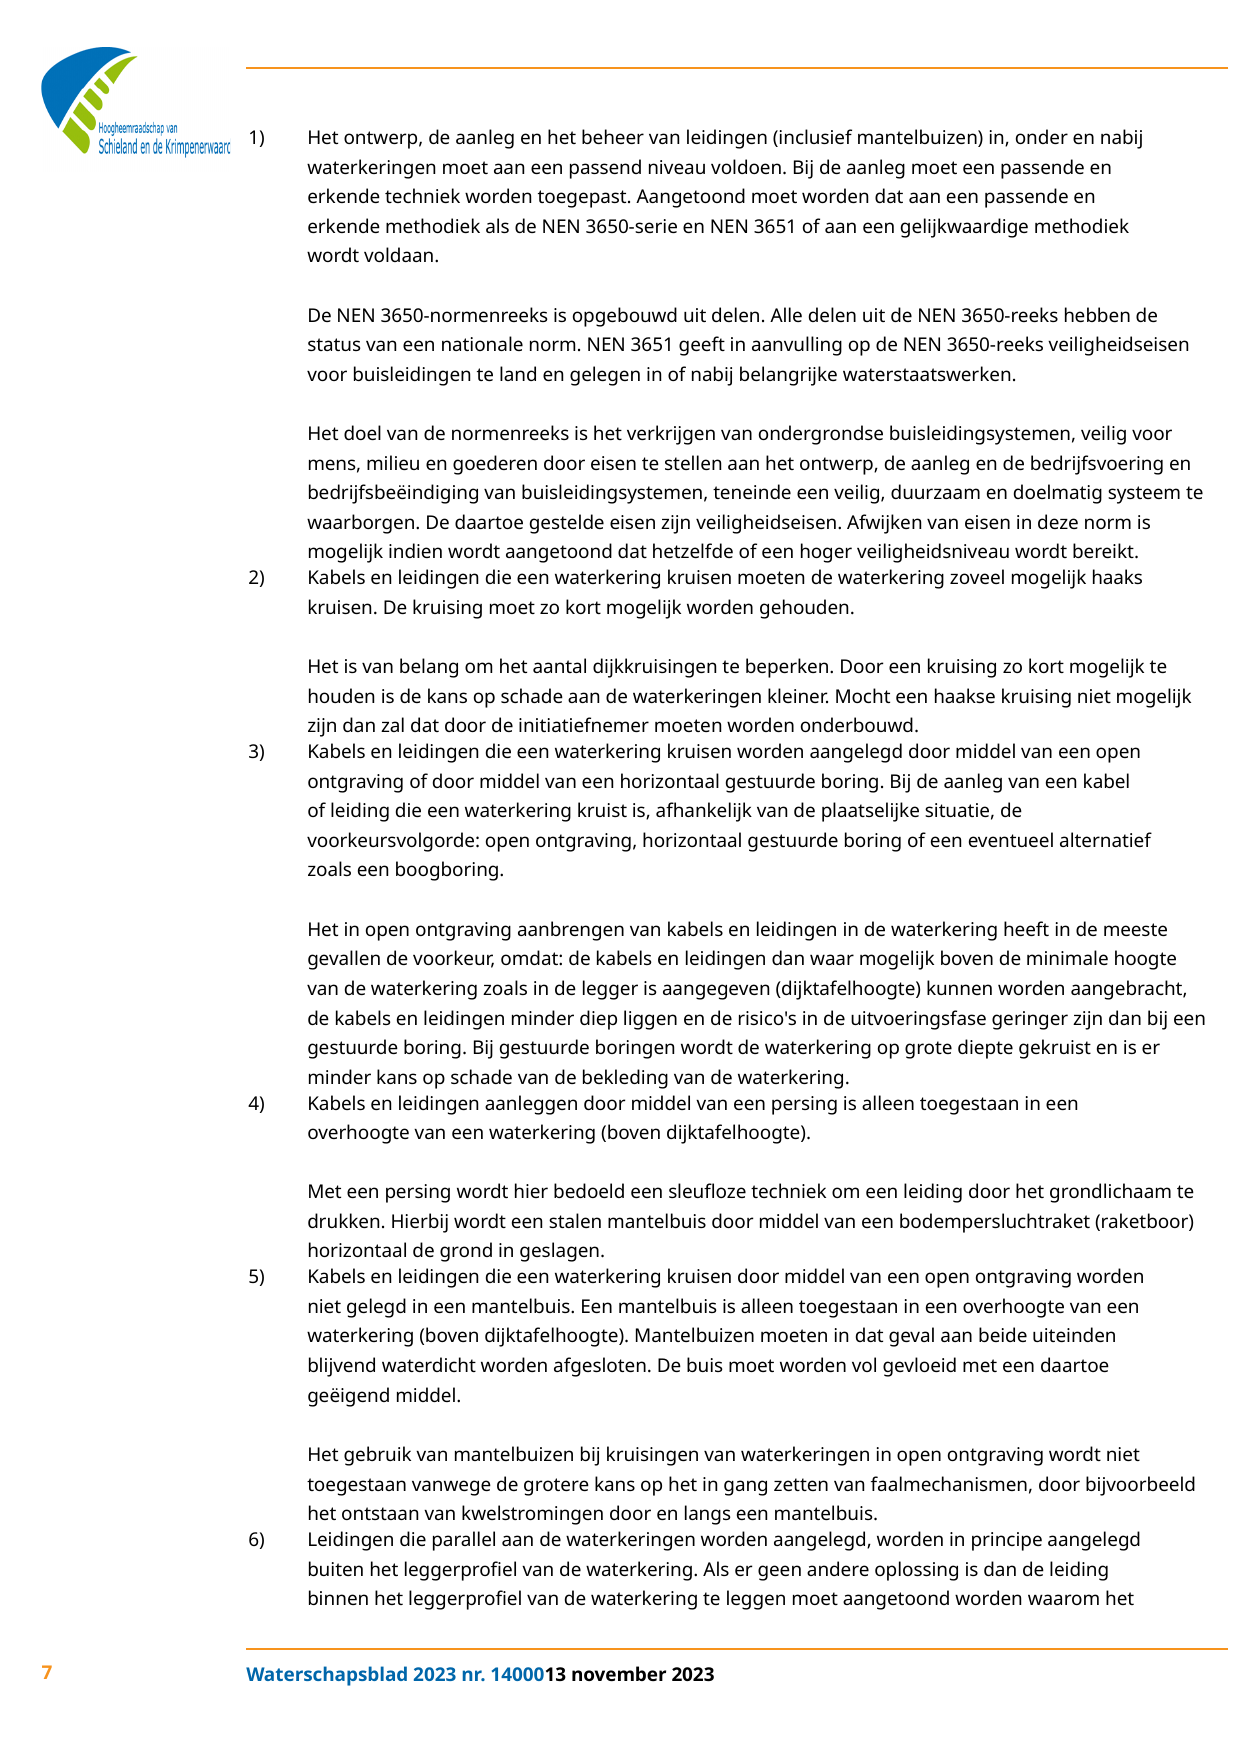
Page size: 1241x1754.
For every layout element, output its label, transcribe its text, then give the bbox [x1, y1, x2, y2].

list Kabels en leidingen die een waterkering kruisen door middel van een open ontgraving worden niet gelegd in een mantelbuis. Een mantelbuis is alleen toegestaan in een overhoogte van een waterkering (boven dijktafelhoogte). Mantelbuizen moeten in dat geval aan beide uiteinden blijvend waterdicht worden afgesloten. De buis moet worden vol gevloeid met een daartoe geëigend middel. [248, 1263, 1152, 1408]
list Kabels en leidingen die een waterkering kruisen worden aangelegd door middel van een open ontgraving of door middel van een horizontaal gestuurde boring. Bij de aanleg van een kabel of leiding die een waterkering kruist is, afhankelijk van de plaatselijke situatie, de voorkeursvolgorde: open ontgraving, horizontaal gestuurde boring of een eventueel alternatief zoals een boogboring. [248, 738, 1152, 882]
list Kabels en leidingen die een waterkering kruisen moeten de waterkering zoveel mogelijk haaks kruisen. De kruising moet zo kort mogelijk worden gehouden. [248, 564, 1152, 620]
list Het ontwerp, de aanleg en het beheer van leidingen (inclusief mantelbuizen) in, onder en nabij waterkeringen moet aan een passend niveau voldoen. Bij de aanleg moet een passende en erkende techniek worden toegepast. Aangetoond moet worden dat aan een passende en erkende methodiek als de NEN 3650-serie en NEN 3651 of aan een gelijkwaardige methodiek wordt voldaan. [248, 124, 1152, 268]
table_header De NEN 3650-normenreeks is opgebouwd uit delen. Alle delen uit de NEN 3650-reeks hebben de status van een nationale norm. NEN 3651 geeft in aanvulling op de NEN 3650-reeks veiligheidseisen voor buisleidingen te land en gelegen in of nabij belangrijke waterstaatswerken. Het doel van de normenreeks is het verkrijgen van ondergrondse buisleidingsystemen, veilig voor mens, milieu en goederen door eisen te stellen aan het ontwerp, de aanleg en de bedrijfsvoering en bedrijfsbeëindiging van buisleidingsystemen, teneinde een veilig, duurzaam en doelmatig systeem te waarborgen. De daartoe gestelde eisen zijn veiligheidseisen. Afwijken van eisen in deze norm is mogelijk indien wordt aangetoond dat hetzelfde of een hoger veiligheidsniveau wordt bereikt. [307, 302, 1211, 564]
table_header Het is van belang om het aantal dijkkruisingen te beperken. Door een kruising zo kort mogelijk te houden is de kans op schade aan de waterkeringen kleiner. Mocht een haakse kruising niet mogelijk zijn dan zal dat door de initiatiefnemer moeten worden onderbouwd. [307, 653, 1211, 738]
table_header Met een persing wordt hier bedoeld een sleufloze techniek om een leiding door het grondlichaam te drukken. Hierbij wordt een stalen mantelbuis door middel van een bodempersluchtraket (raketboor) horizontaal de grond in geslagen. [307, 1179, 1211, 1263]
list Leidingen die parallel aan de waterkeringen worden aangelegd, worden in principe aangelegd buiten het leggerprofiel van de waterkering. Als er geen andere oplossing is dan de leiding binnen het leggerprofiel van de waterkering te leggen moet aangetoond worden waarom het [248, 1526, 1152, 1611]
picture [41, 47, 231, 172]
table_header Het gebruik van mantelbuizen bij kruisingen van waterkeringen in open ontgraving wordt niet toegestaan vanwege de grotere kans op het in gang zetten van faalmechanismen, door bijvoorbeeld het ontstaan van kwelstromingen door en langs een mantelbuis. [307, 1441, 1211, 1526]
table_header Het in open ontgraving aanbrengen van kabels en leidingen in de waterkering heeft in de meeste gevallen de voorkeur, omdat: de kabels en leidingen dan waar mogelijk boven de minimale hoogte van de waterkering zoals in de legger is aangegeven (dijktafelhoogte) kunnen worden aangebracht, de kabels en leidingen minder diep liggen en de risico's in de uitvoeringsfase geringer zijn dan bij een gestuurde boring. Bij gestuurde boringen wordt de waterkering op grote diepte gekruist en is er minder kans op schade van de bekleding van de waterkering. [307, 916, 1211, 1089]
list Kabels en leidingen aanleggen door middel van een persing is alleen toegestaan in een overhoogte van een waterkering (boven dijktafelhoogte). [248, 1090, 1152, 1145]
